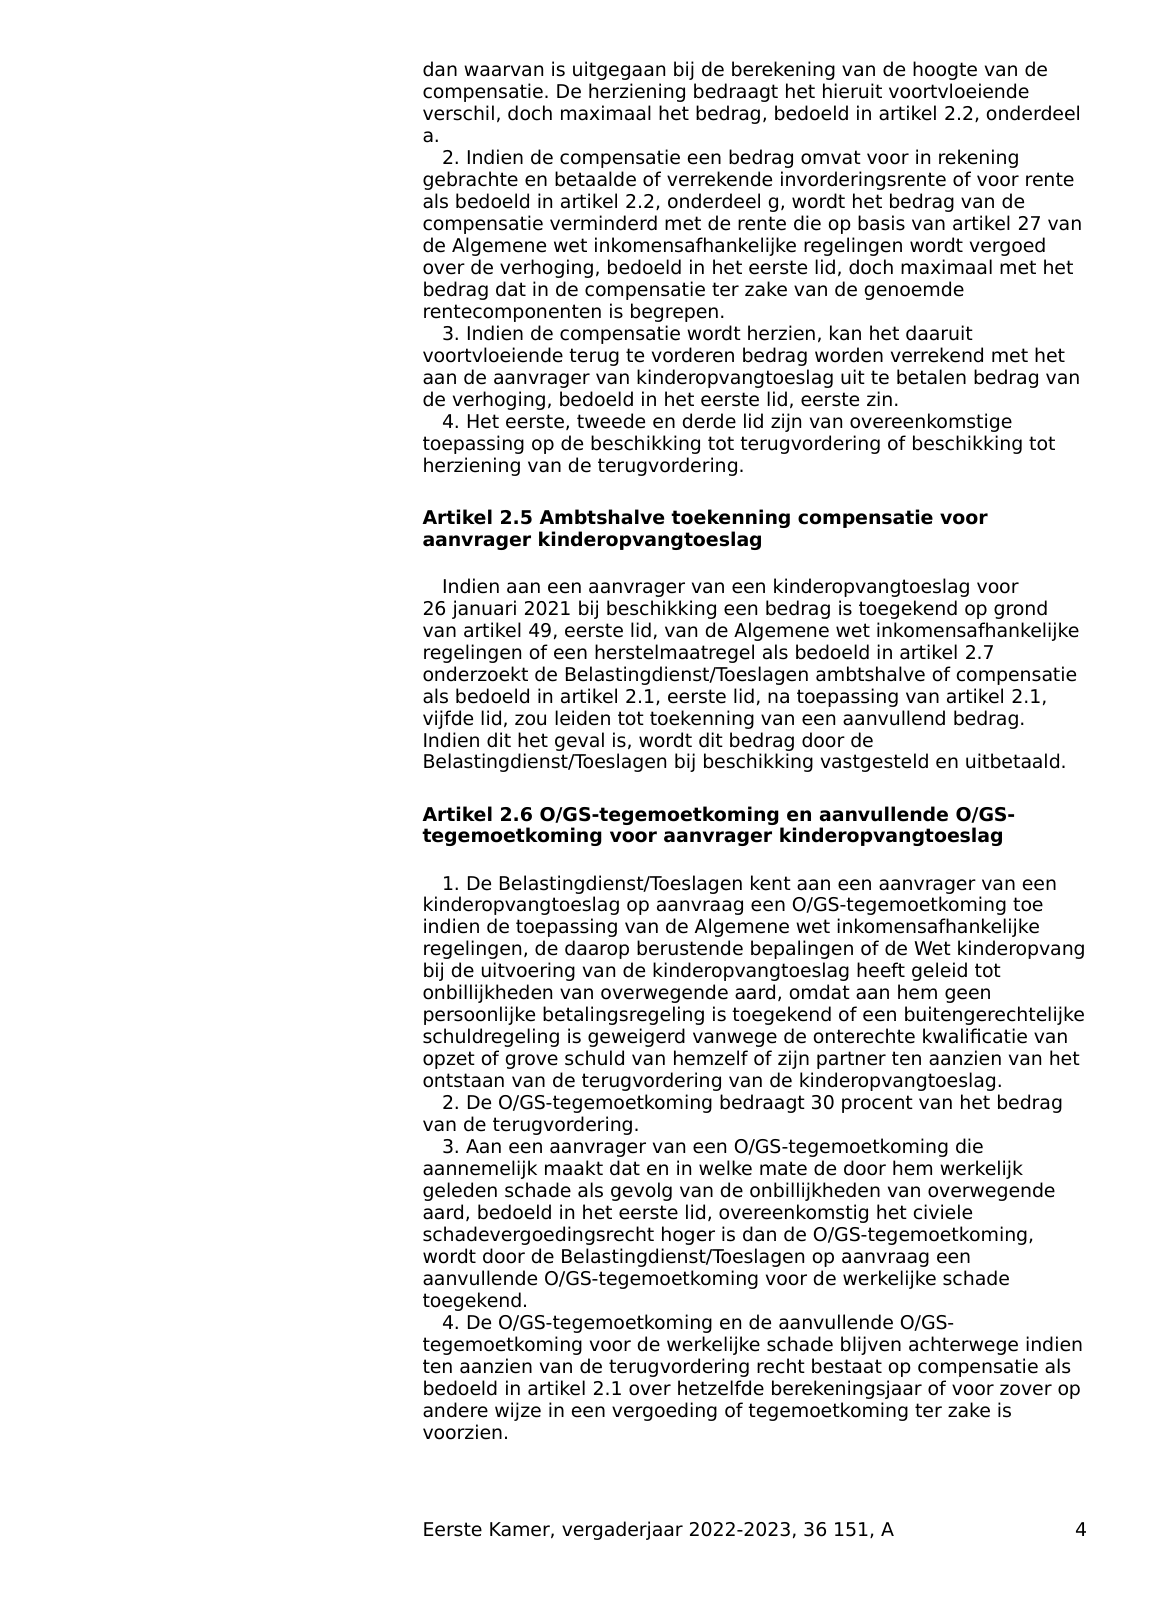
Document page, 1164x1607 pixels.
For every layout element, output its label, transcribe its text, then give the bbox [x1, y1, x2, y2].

text 2. De O/GS-tegemoetkoming bedraagt 30 procent van het bedrag van de terugvordering. [422, 1092, 1087, 1136]
text 3. Indien de compensatie wordt herzien, kan het daaruit voortvloeiende terug te vorderen bedrag worden verrekend met het aan de aanvrager van kinderopvangtoeslag uit te betalen bedrag van de verhoging, bedoeld in het eerste lid, eerste zin. [422, 323, 1087, 411]
text 1. De Belastingdienst/Toeslagen kent aan een aanvrager van een kinderopvangtoeslag op aanvraag een O/GS-tegemoetkoming toe indien de toepassing van de Algemene wet inkomensafhankelijke regelingen, de daarop berustende bepalingen of de Wet kinderopvang bij de uitvoering van de kinderopvangtoeslag heeft geleid tot onbillijkheden van overwegende aard, omdat aan hem geen persoonlijke betalingsregeling is toegekend of een buitengerechtelijke schuldregeling is geweigerd vanwege de onterechte kwalificatie van opzet of grove schuld van hemzelf of zijn partner ten aanzien van het ontstaan van de terugvordering van de kinderopvangtoeslag. [422, 872, 1087, 1092]
text 3. Aan een aanvrager van een O/GS-tegemoetkoming die aannemelijk maakt dat en in welke mate de door hem werkelijk geleden schade als gevolg van de onbillijkheden van overwegende aard, bedoeld in het eerste lid, overeenkomstig het civiele schadevergoedingsrecht hoger is dan de O/GS-tegemoetkoming, wordt door de Belastingdienst/Toeslagen op aanvraag een aanvullende O/GS-tegemoetkoming voor de werkelijke schade toegekend. [422, 1136, 1087, 1312]
text Indien aan een aanvrager van een kinderopvangtoeslag voor 26 januari 2021 bij beschikking een bedrag is toegekend op grond van artikel 49, eerste lid, van de Algemene wet inkomensafhankelijke regelingen of een herstelmaatregel als bedoeld in artikel 2.7 onderzoekt de Belastingdienst/Toeslagen ambtshalve of compensatie als bedoeld in artikel 2.1, eerste lid, na toepassing van artikel 2.1, vijfde lid, zou leiden tot toekenning van een aanvullend bedrag. Indien dit het geval is, wordt dit bedrag door de Belastingdienst/Toeslagen bij beschikking vastgesteld en uitbetaald. [422, 576, 1087, 773]
text dan waarvan is uitgegaan bij de berekening van de hoogte van de compensatie. De herziening bedraagt het hieruit voortvloeiende verschil, doch maximaal het bedrag, bedoeld in artikel 2.2, onderdeel a. [422, 59, 1087, 147]
text 2. Indien de compensatie een bedrag omvat voor in rekening gebrachte en betaalde of verrekende invorderingsrente of voor rente als bedoeld in artikel 2.2, onderdeel g, wordt het bedrag van de compensatie verminderd met de rente die op basis van artikel 27 van de Algemene wet inkomensafhankelijke regelingen wordt vergoed over de verhoging, bedoeld in het eerste lid, doch maximaal met het bedrag dat in de compensatie ter zake van de genoemde rentecomponenten is begrepen. [422, 147, 1087, 323]
subtitle Artikel 2.5 Ambtshalve toekenning compensatie voor aanvrager kinderopvangtoeslag [422, 507, 1087, 551]
text 4. De O/GS-tegemoetkoming en de aanvullende O/GS-tegemoetkoming voor de werkelijke schade blijven achterwege indien ten aanzien van de terugvordering recht bestaat op compensatie als bedoeld in artikel 2.1 over hetzelfde berekeningsjaar of voor zover op andere wijze in een vergoeding of tegemoetkoming ter zake is voorzien. [422, 1312, 1087, 1444]
subtitle Artikel 2.6 O/GS-tegemoetkoming en aanvullende O/GS-tegemoetkoming voor aanvrager kinderopvangtoeslag [422, 803, 1087, 847]
text 4. Het eerste, tweede en derde lid zijn van overeenkomstige toepassing op de beschikking tot terugvordering of beschikking tot herziening van de terugvordering. [422, 411, 1087, 477]
